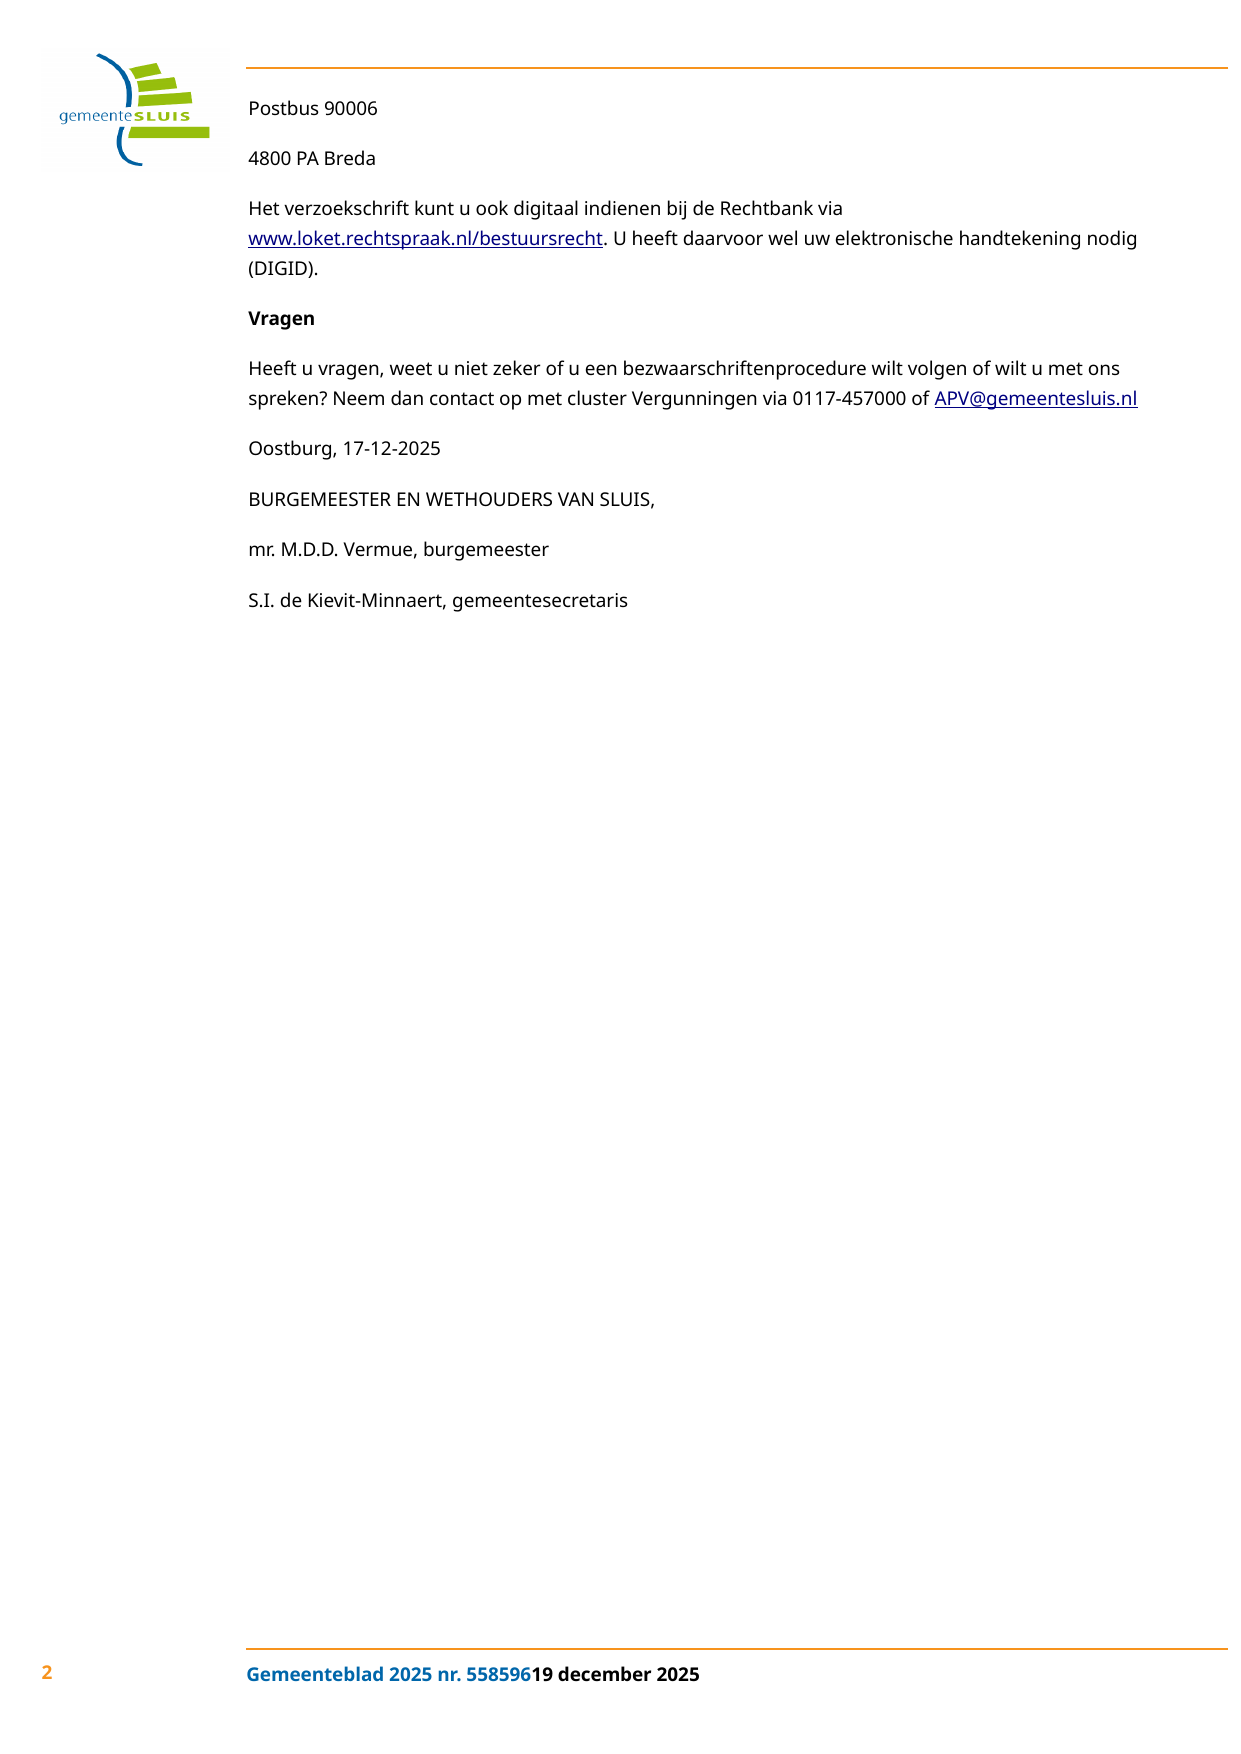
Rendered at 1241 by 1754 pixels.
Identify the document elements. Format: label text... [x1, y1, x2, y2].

text Postbus 90006 [248, 95, 1152, 121]
text Oostburg, 17-12-2025 [248, 436, 1152, 461]
picture [41, 47, 231, 172]
text BURGEMEESTER EN WETHOUDERS VAN SLUIS, [248, 486, 1152, 512]
text Vragen [248, 305, 1152, 331]
text 4800 PA Breda [248, 145, 1152, 171]
text Heeft u vragen, weet u niet zeker of u een bezwaarschriftenprocedure wilt volgen of wilt u met ons spreken? Neem dan contact op met cluster Vergunningen via 0117-457000 of APV@gemeentesluis.nl [248, 356, 1152, 411]
text S.I. de Kievit-Minnaert, gemeentesecretaris [248, 587, 1152, 613]
text mr. M.D.D. Vermue, burgemeester [248, 536, 1152, 562]
text Het verzoekschrift kunt u ook digitaal indienen bij de Rechtbank via www.loket.rechtspraak.nl/bestuursrecht. U heeft daarvoor wel uw elektronische handtekening nodig (DIGID). [248, 196, 1152, 281]
